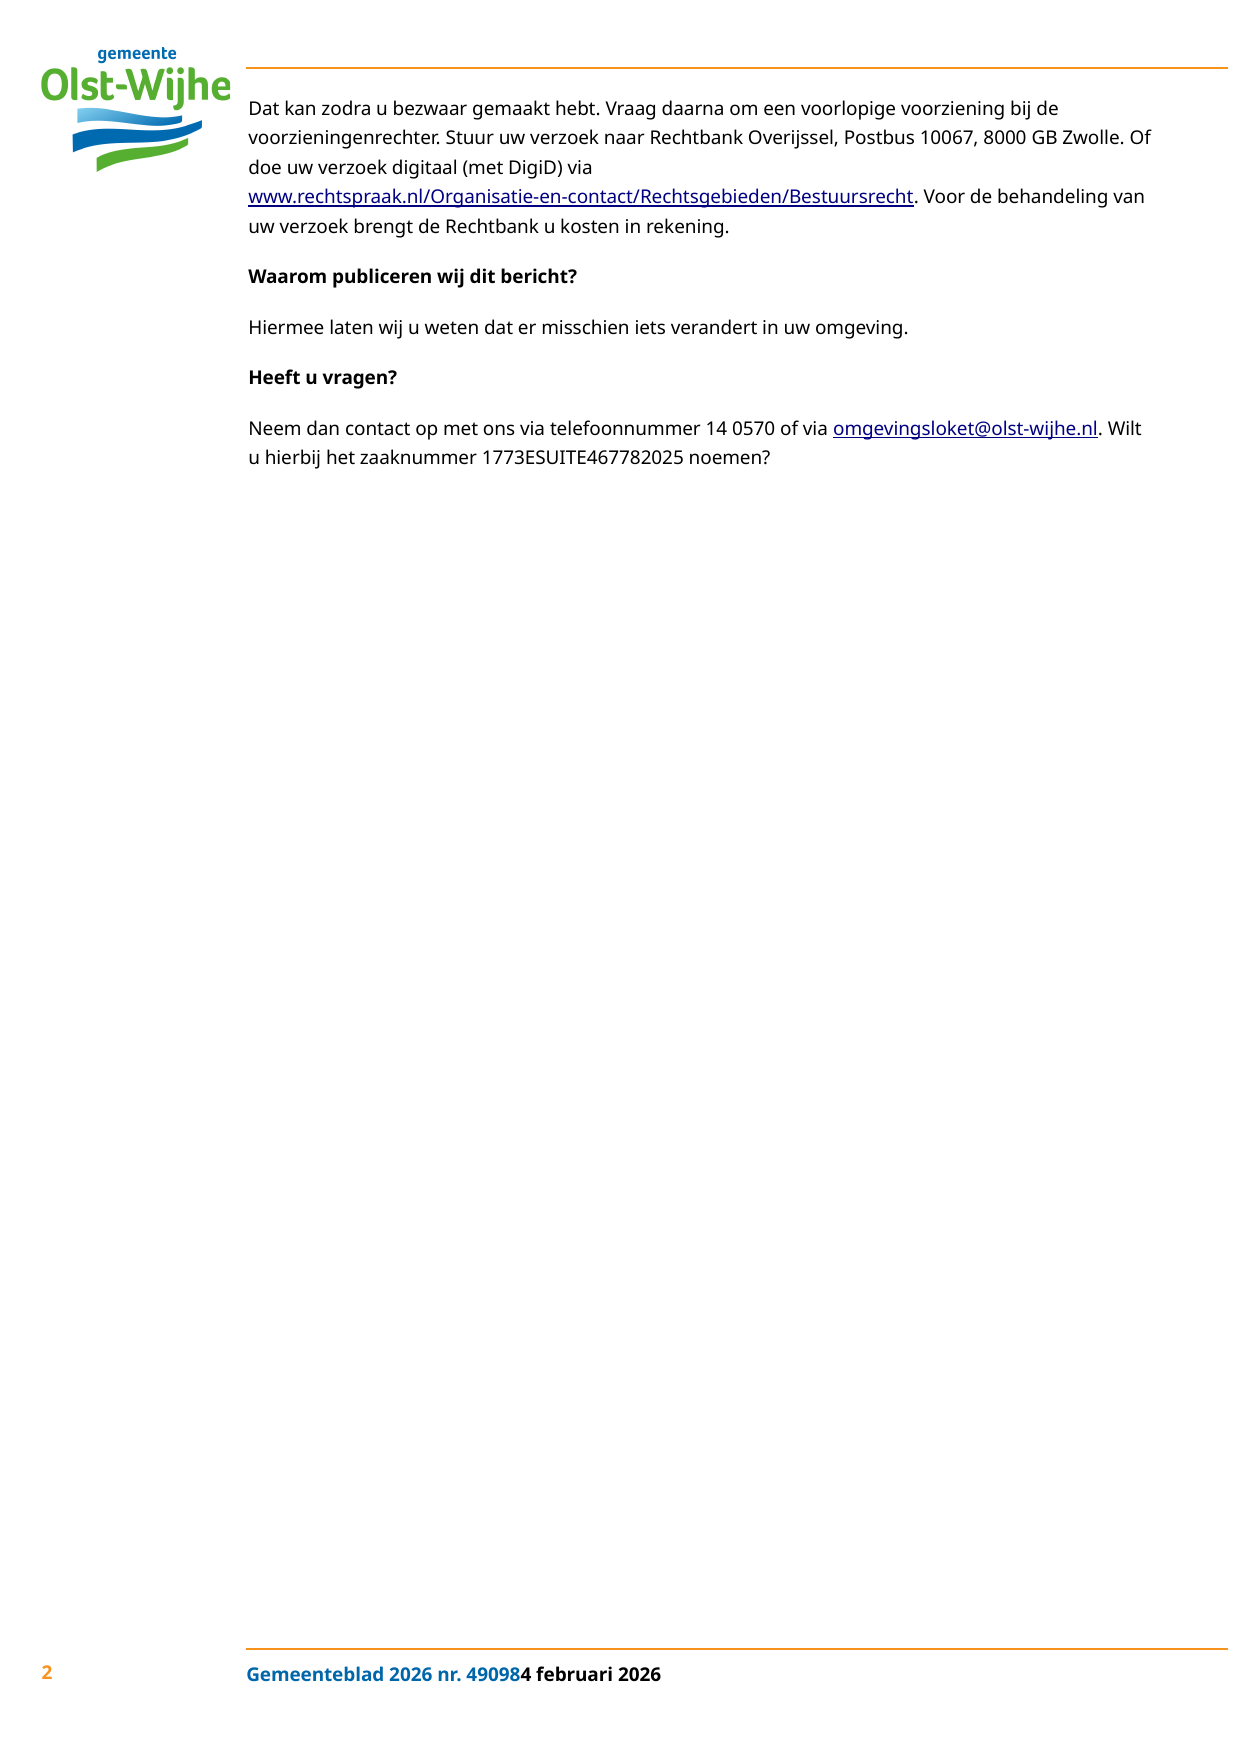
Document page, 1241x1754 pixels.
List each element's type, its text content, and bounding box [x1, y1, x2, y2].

text Waarom publiceren wij dit bericht? [248, 263, 1152, 289]
picture [41, 47, 231, 172]
text Neem dan contact op met ons via telefoonnummer 14 0570 of via omgevingsloket@olst-wijhe.nl. Wilt u hierbij het zaaknummer 1773ESUITE467782025 noemen? [248, 415, 1152, 470]
text Heeft u vragen? [248, 364, 1152, 390]
text Dat kan zodra u bezwaar gemaakt hebt. Vraag daarna om een voorlopige voorziening bij de voorzieningenrechter. Stuur uw verzoek naar Rechtbank Overijssel, Postbus 10067, 8000 GB Zwolle. Of doe uw verzoek digitaal (met DigiD) via www.rechtspraak.nl/Organisatie-en-contact/Rechtsgebieden/Bestuursrecht. Voor de behandeling van uw verzoek brengt de Rechtbank u kosten in rekening. [248, 95, 1152, 239]
text Hiermee laten wij u weten dat er misschien iets verandert in uw omgeving. [248, 314, 1152, 340]
